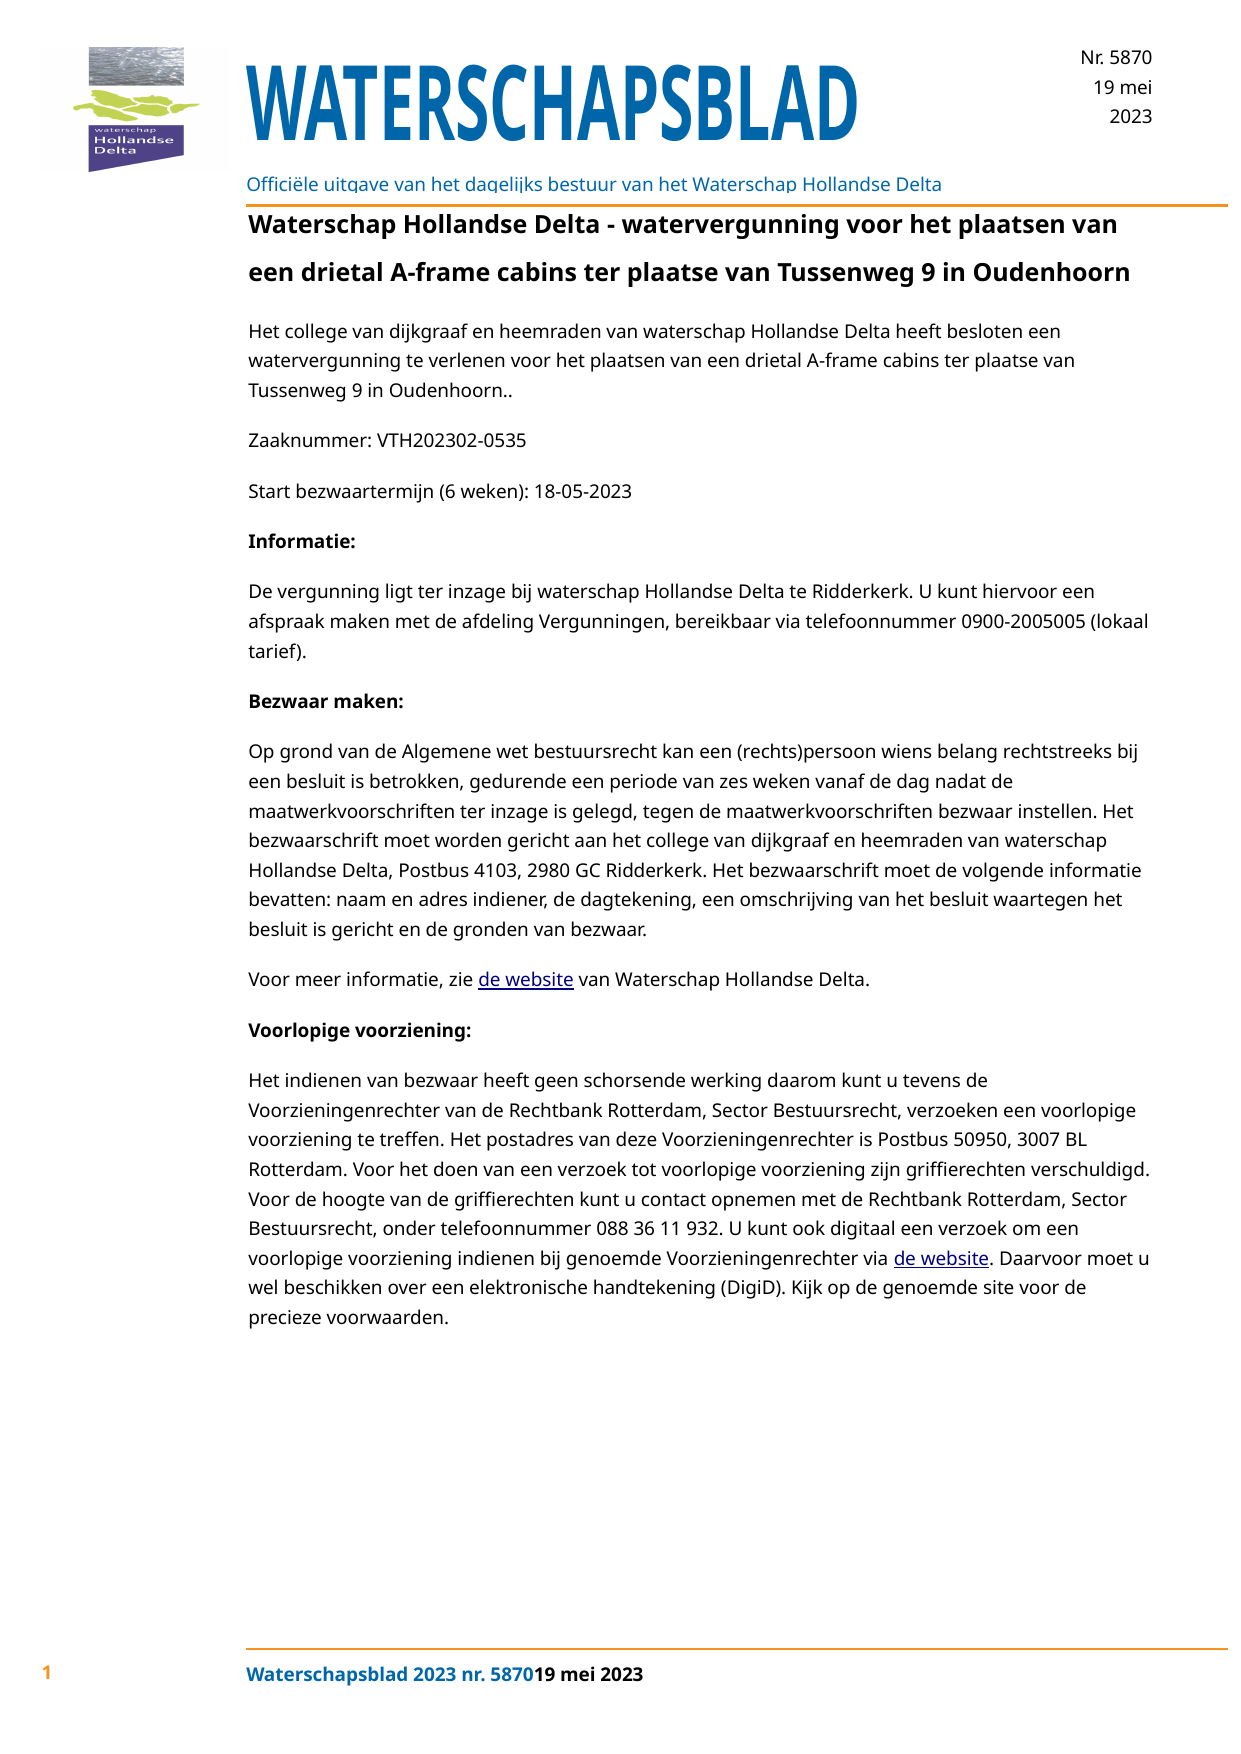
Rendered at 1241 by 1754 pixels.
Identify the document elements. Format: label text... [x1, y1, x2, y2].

text Informatie: [248, 528, 1152, 554]
text Start bezwaartermijn (6 weken): 18-05-2023 [248, 478, 1152, 504]
text Het indienen van bezwaar heeft geen schorsende werking daarom kunt u tevens de Voorzieningenrechter van de Rechtbank Rotterdam, Sector Bestuursrecht, verzoeken een voorlopige voorziening te treffen. Het postadres van deze Voorzieningenrechter is Postbus 50950, 3007 BL Rotterdam. Voor het doen van een verzoek tot voorlopige voorziening zijn griffierechten verschuldigd. Voor de hoogte van de griffierechten kunt u contact opnemen met de Rechtbank Rotterdam, Sector Bestuursrecht, onder telefoonnummer 088 36 11 932. U kunt ook digitaal een verzoek om een voorlopige voorziening indienen bij genoemde Voorzieningenrechter via de website. Daarvoor moet u wel beschikken over een elektronische handtekening (DigiD). Kijk op de genoemde site voor de precieze voorwaarden. [248, 1067, 1152, 1330]
text Voor meer informatie, zie de website van Waterschap Hollandse Delta. [248, 967, 1152, 992]
text Waterschap Hollandse Delta - watervergunning voor het plaatsen van een drietal A-frame cabins ter plaatse van Tussenweg 9 in Oudenhoorn [248, 207, 1152, 288]
picture [41, 47, 231, 172]
text Zaaknummer: VTH202302-0535 [248, 427, 1152, 453]
text Bezwaar maken: [248, 688, 1152, 714]
text Op grond van de Algemene wet bestuursrecht kan een (rechts)persoon wiens belang rechtstreeks bij een besluit is betrokken, gedurende een periode van zes weken vanaf de dag nadat de maatwerkvoorschriften ter inzage is gelegd, tegen de maatwerkvoorschriften bezwaar instellen. Het bezwaarschrift moet worden gericht aan het college van dijkgraaf en heemraden van waterschap Hollandse Delta, Postbus 4103, 2980 GC Ridderkerk. Het bezwaarschrift moet de volgende informatie bevatten: naam en adres indiener, de dagtekening, een omschrijving van het besluit waartegen het besluit is gericht en de gronden van bezwaar. [248, 739, 1152, 942]
text De vergunning ligt ter inzage bij waterschap Hollandse Delta te Ridderkerk. U kunt hiervoor een afspraak maken met de afdeling Vergunningen, bereikbaar via telefoonnummer 0900-2005005 (lokaal tarief). [248, 579, 1152, 664]
text Voorlopige voorziening: [248, 1017, 1152, 1043]
text Het college van dijkgraaf en heemraden van waterschap Hollandse Delta heeft besloten een watervergunning te verlenen voor het plaatsen van een drietal A-frame cabins ter plaatse van Tussenweg 9 in Oudenhoorn.. [248, 318, 1152, 403]
